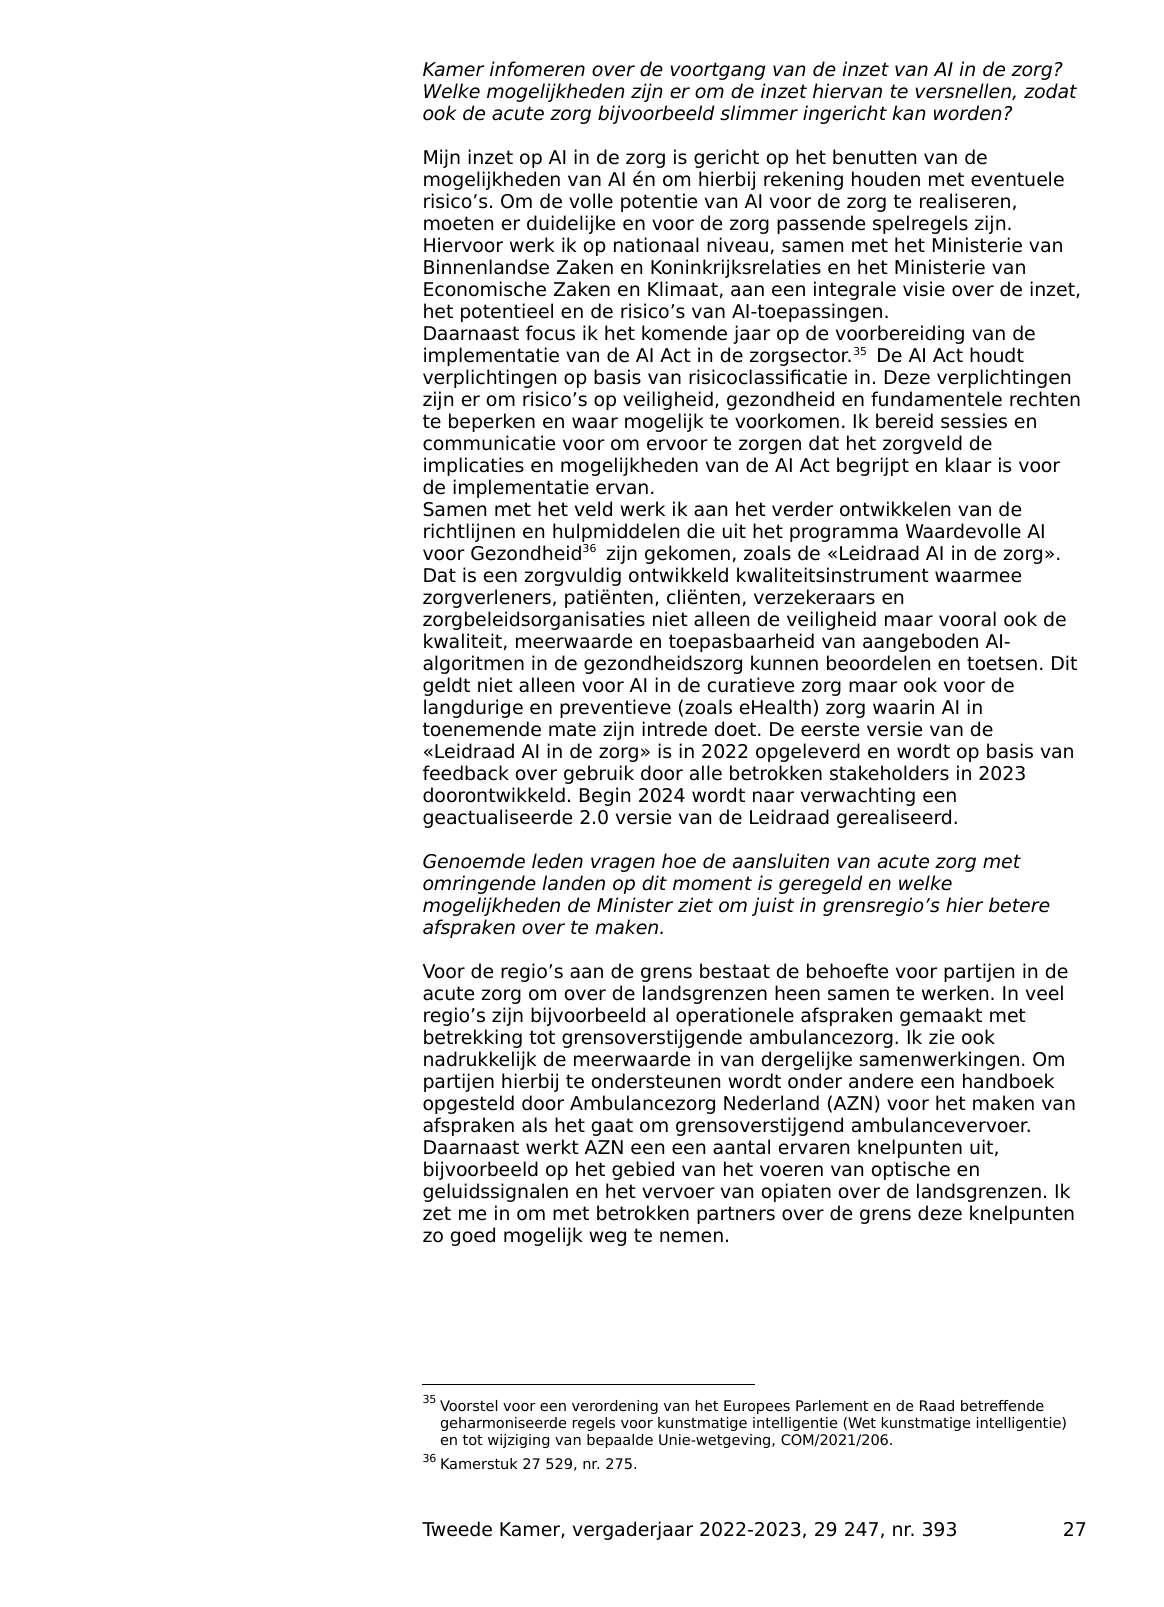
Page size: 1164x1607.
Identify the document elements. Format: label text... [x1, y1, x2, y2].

text Daarnaast focus ik het komende jaar op de voorbereiding van de implementatie van de AI Act in de zorgsector. De AI Act houdt verplichtingen op basis van risicoclassificatie in. Deze verplichtingen zijn er om risico’s op veiligheid, gezondheid en fundamentele rechten te beperken en waar mogelijk te voorkomen. Ik bereid sessies en communicatie voor om ervoor te zorgen dat het zorgveld de implicaties en mogelijkheden van de AI Act begrijpt en klaar is voor de implementatie ervan. [422, 323, 1087, 499]
text Voorstel voor een verordening van het Europees Parlement en de Raad betreffende geharmoniseerde regels voor kunstmatige intelligentie (Wet kunstmatige intelligentie) en tot wijziging van bepaalde Unie-wetgeving, COM/2021/206. [422, 1393, 1087, 1449]
text Samen met het veld werk ik aan het verder ontwikkelen van de richtlijnen en hulpmiddelen die uit het programma Waardevolle AI voor Gezondheid zijn gekomen, zoals de «Leidraad AI in de zorg». Dat is een zorgvuldig ontwikkeld kwaliteitsinstrument waarmee zorgverleners, patiënten, cliënten, verzekeraars en zorgbeleidsorganisaties niet alleen de veiligheid maar vooral ook de kwaliteit, meerwaarde en toepasbaarheid van aangeboden AI-algoritmen in de gezondheidszorg kunnen beoordelen en toetsen. Dit geldt niet alleen voor AI in de curatieve zorg maar ook voor de langdurige en preventieve (zoals eHealth) zorg waarin AI in toenemende mate zijn intrede doet. De eerste versie van de «Leidraad AI in de zorg» is in 2022 opgeleverd en wordt op basis van feedback over gebruik door alle betrokken stakeholders in 2023 doorontwikkeld. Begin 2024 wordt naar verwachting een geactualiseerde 2.0 versie van de Leidraad gerealiseerd. [422, 499, 1087, 828]
text Voor de regio’s aan de grens bestaat de behoefte voor partijen in de acute zorg om over de landsgrenzen heen samen te werken. In veel regio’s zijn bijvoorbeeld al operationele afspraken gemaakt met betrekking tot grensoverstijgende ambulancezorg. Ik zie ook nadrukkelijk de meerwaarde in van dergelijke samenwerkingen. Om partijen hierbij te ondersteunen wordt onder andere een handboek opgesteld door Ambulancezorg Nederland (AZN) voor het maken van afspraken als het gaat om grensoverstijgend ambulancevervoer. Daarnaast werkt AZN een een aantal ervaren knelpunten uit, bijvoorbeeld op het gebied van het voeren van optische en geluidssignalen en het vervoer van opiaten over de landsgrenzen. Ik zet me in om met betrokken partners over de grens deze knelpunten zo goed mogelijk weg te nemen. [422, 961, 1087, 1247]
text Kamerstuk 27 529, nr. 275. [422, 1452, 1087, 1474]
text Mijn inzet op AI in de zorg is gericht op het benutten van de mogelijkheden van AI én om hierbij rekening houden met eventuele risico’s. Om de volle potentie van AI voor de zorg te realiseren, moeten er duidelijke en voor de zorg passende spelregels zijn. Hiervoor werk ik op nationaal niveau, samen met het Ministerie van Binnenlandse Zaken en Koninkrijksrelaties en het Ministerie van Economische Zaken en Klimaat, aan een integrale visie over de inzet, het potentieel en de risico’s van AI-toepassingen. [422, 147, 1087, 323]
text Kamer infomeren over de voortgang van de inzet van AI in de zorg? Welke mogelijkheden zijn er om de inzet hiervan te versnellen, zodat ook de acute zorg bijvoorbeeld slimmer ingericht kan worden? [422, 59, 1087, 125]
text Genoemde leden vragen hoe de aansluiten van acute zorg met omringende landen op dit moment is geregeld en welke mogelijkheden de Minister ziet om juist in grensregio’s hier betere afspraken over te maken. [422, 851, 1087, 939]
